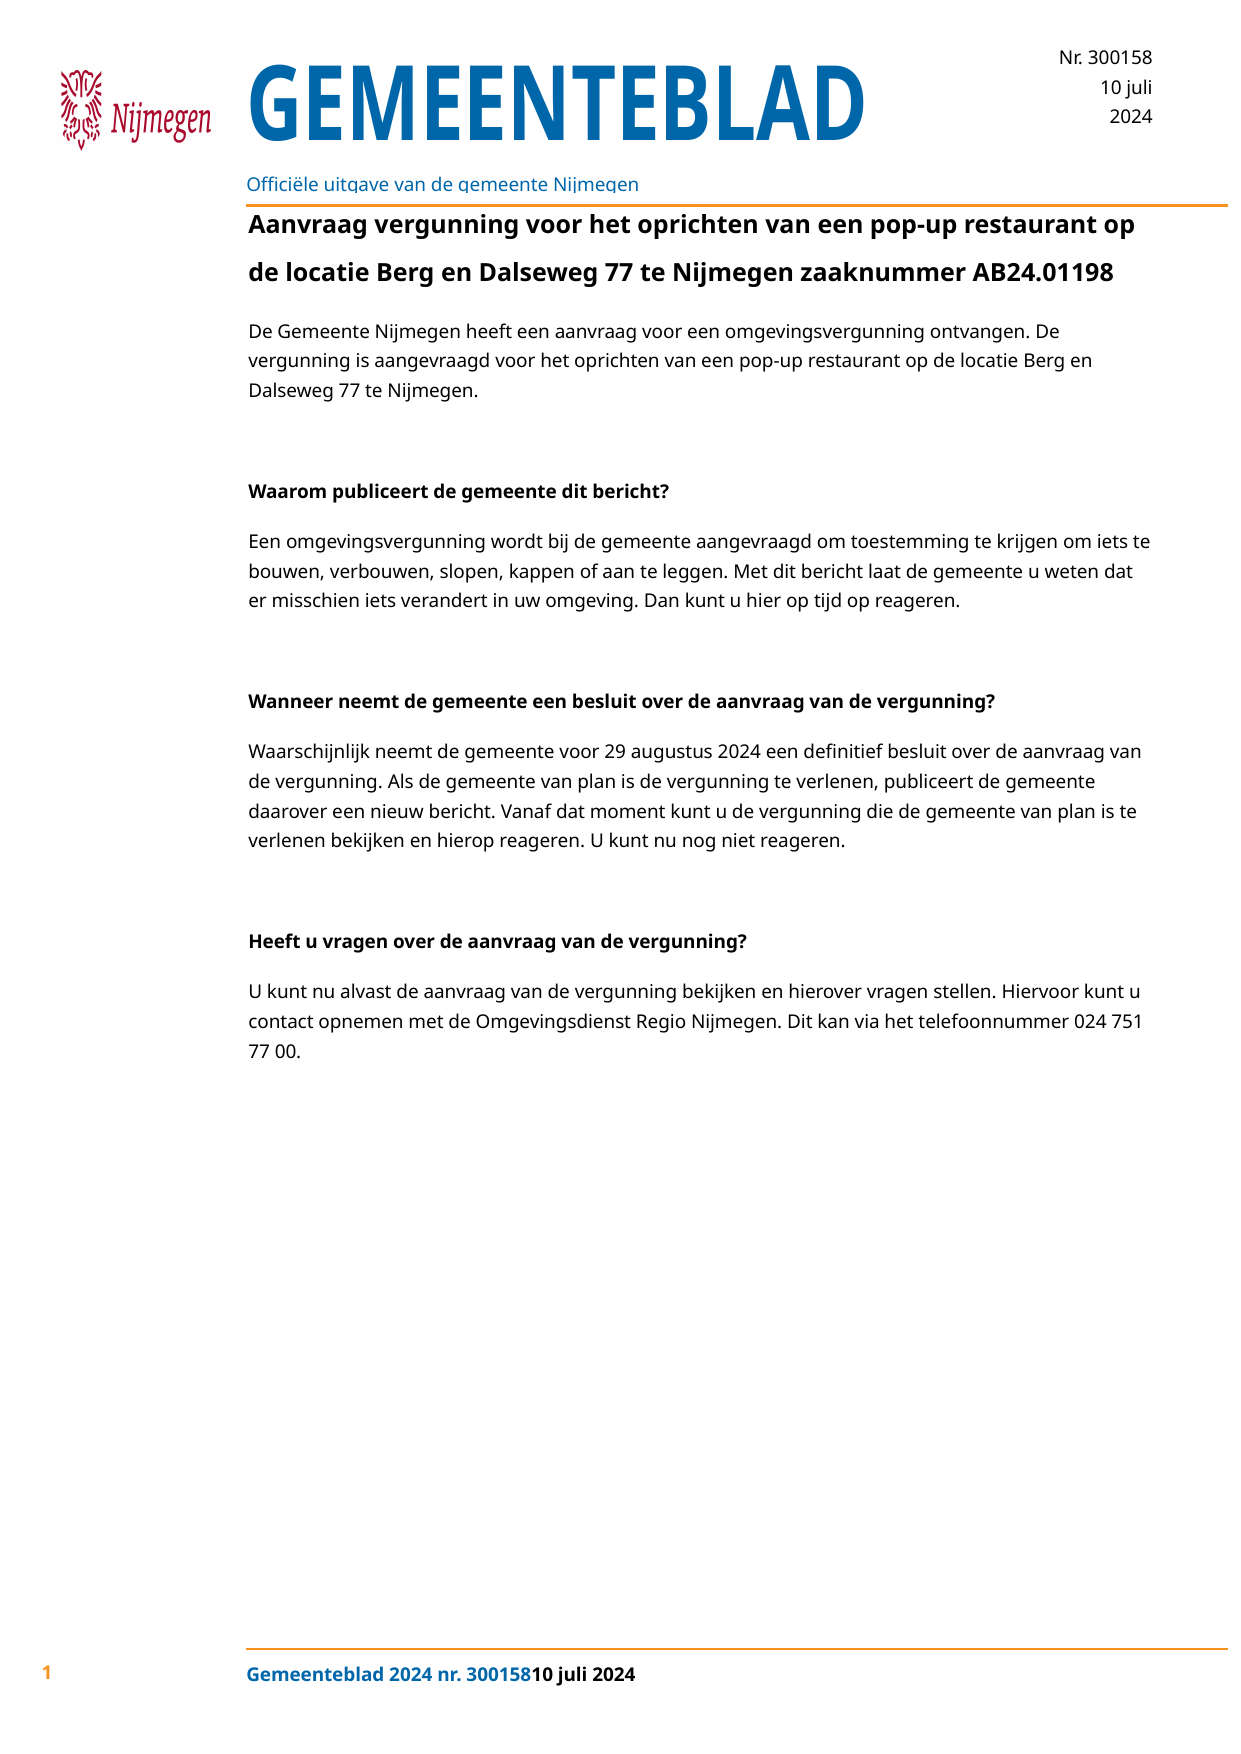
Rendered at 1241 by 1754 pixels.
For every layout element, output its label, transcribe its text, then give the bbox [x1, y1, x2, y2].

text Een omgevingsvergunning wordt bij de gemeente aangevraagd om toestemming te krijgen om iets te bouwen, verbouwen, slopen, kappen of aan te leggen. Met dit bericht laat de gemeente u weten dat er misschien iets verandert in uw omgeving. Dan kunt u hier op tijd op reageren. [248, 528, 1152, 613]
text Wanneer neemt de gemeente een besluit over de aanvraag van de vergunning? [248, 688, 1152, 714]
text De Gemeente Nijmegen heeft een aanvraag voor een omgevingsvergunning ontvangen. De vergunning is aangevraagd voor het oprichten van een pop-up restaurant op de locatie Berg en Dalseweg 77 te Nijmegen. [248, 318, 1152, 403]
text Waarom publiceert de gemeente dit bericht? [248, 478, 1152, 504]
text U kunt nu alvast de aanvraag van de vergunning bekijken en hierover vragen stellen. Hiervoor kunt u contact opnemen met de Omgevingsdienst Regio Nijmegen. Dit kan via het telefoonnummer 024 751 77 00. [248, 979, 1152, 1064]
picture [41, 47, 231, 172]
text Waarschijnlijk neemt de gemeente voor 29 augustus 2024 een definitief besluit over de aanvraag van de vergunning. Als de gemeente van plan is de vergunning te verlenen, publiceert de gemeente daarover een nieuw bericht. Vanaf dat moment kunt u de vergunning die de gemeente van plan is te verlenen bekijken en hierop reageren. U kunt nu nog niet reageren. [248, 739, 1152, 853]
text Heeft u vragen over de aanvraag van de vergunning? [248, 928, 1152, 954]
text Aanvraag vergunning voor het oprichten van een pop-up restaurant op de locatie Berg en Dalseweg 77 te Nijmegen zaaknummer AB24.01198 [248, 207, 1152, 288]
